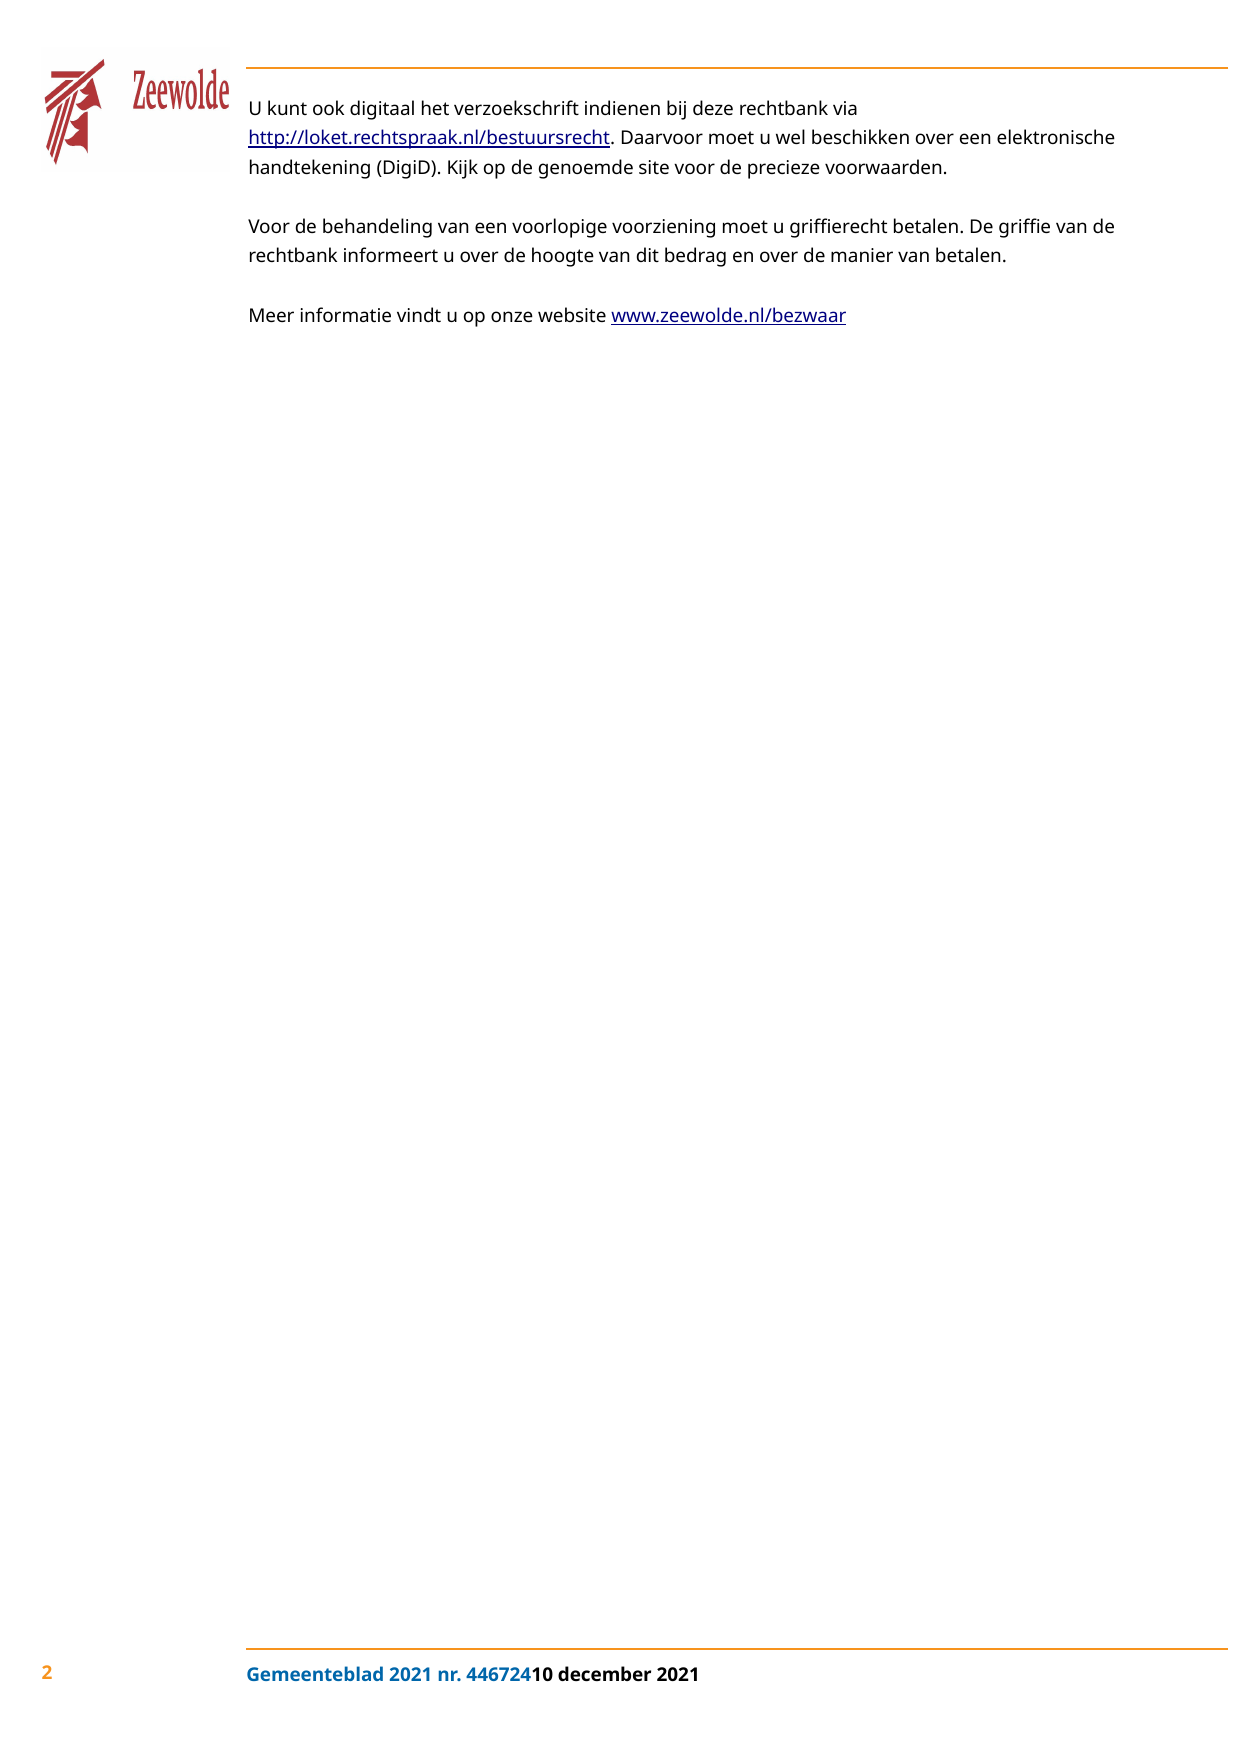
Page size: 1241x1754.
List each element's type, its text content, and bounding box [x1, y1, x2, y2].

text Meer informatie vindt u op onze website www.zeewolde.nl/bezwaar [248, 302, 1152, 328]
text Voor de behandeling van een voorlopige voorziening moet u griffierecht betalen. De griffie van de rechtbank informeert u over de hoogte van dit bedrag en over de manier van betalen. [248, 213, 1152, 268]
picture [41, 47, 231, 172]
text U kunt ook digitaal het verzoekschrift indienen bij deze rechtbank via http://loket.rechtspraak.nl/bestuursrecht. Daarvoor moet u wel beschikken over een elektronische handtekening (DigiD). Kijk op de genoemde site voor de precieze voorwaarden. [248, 95, 1152, 180]
